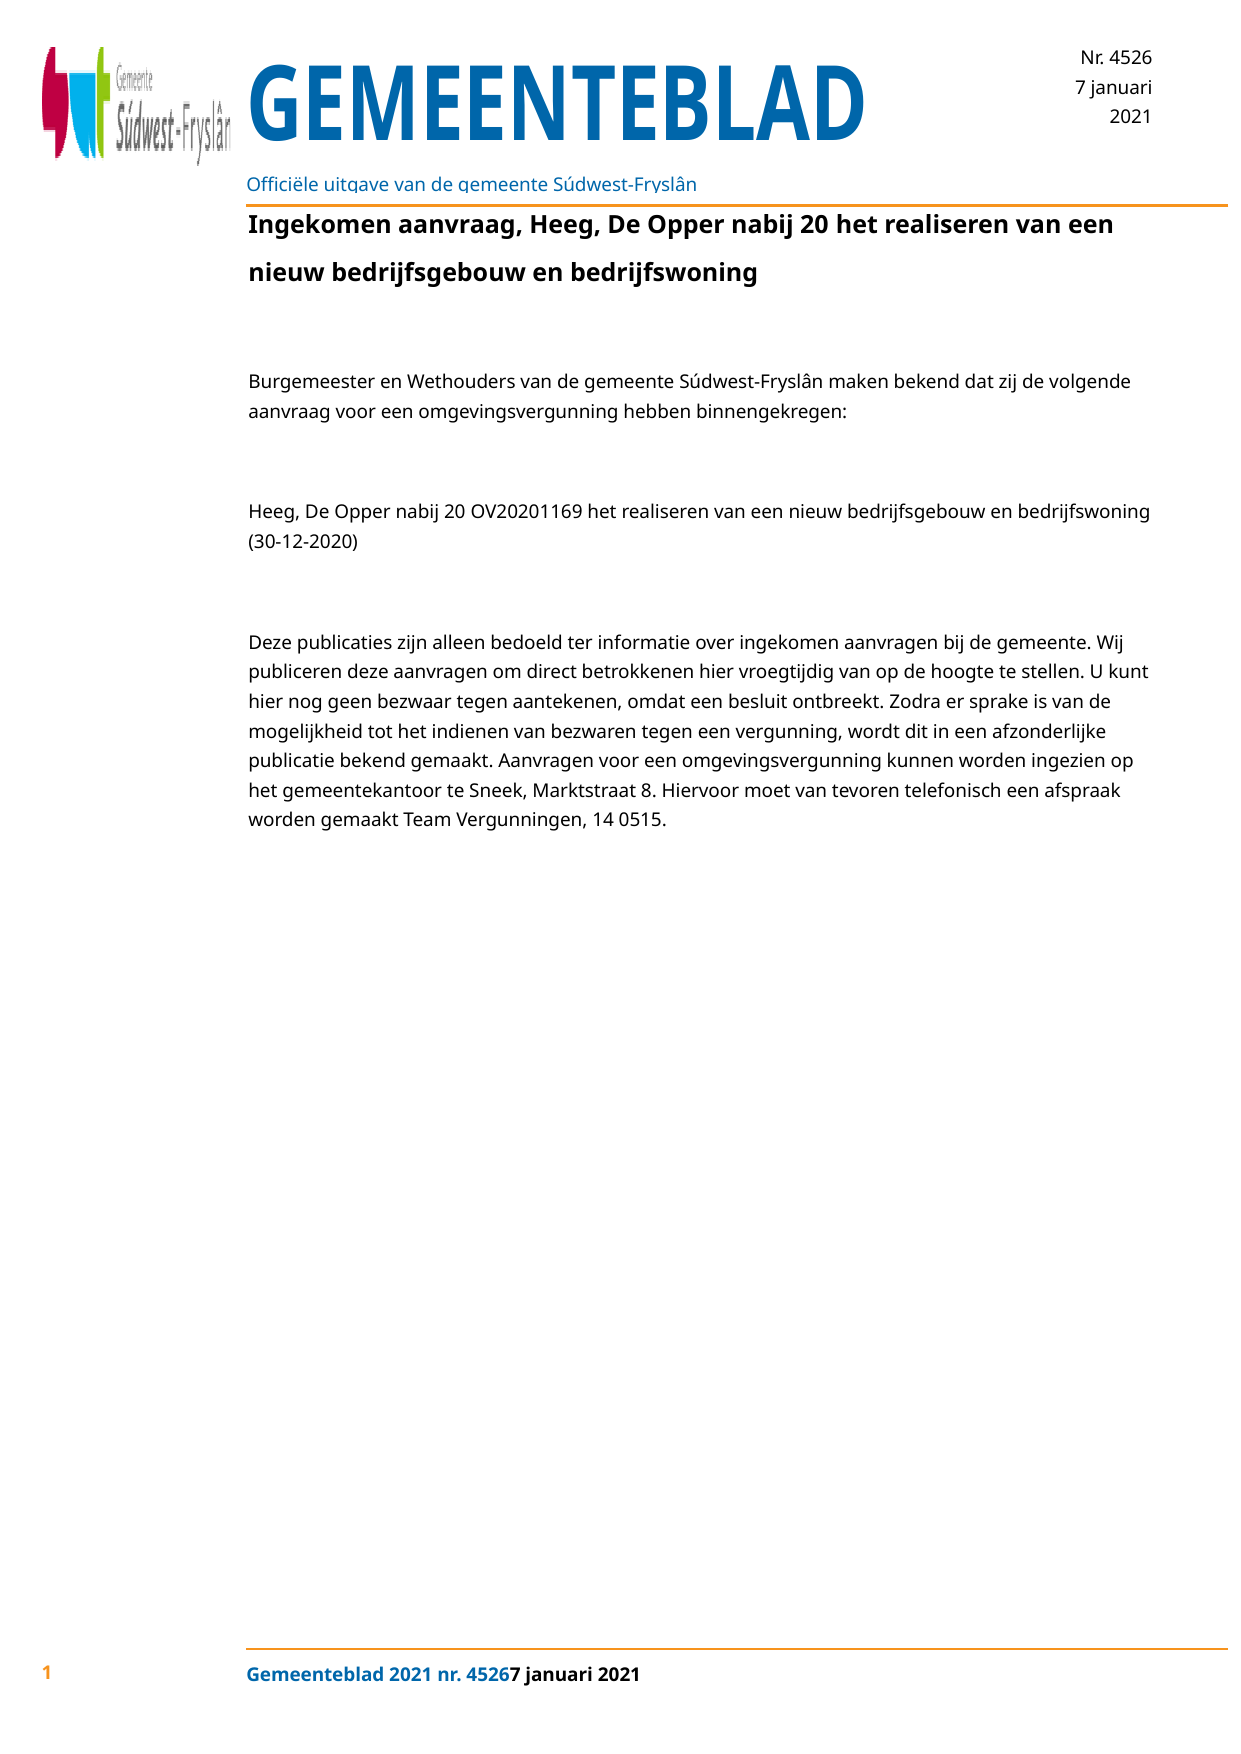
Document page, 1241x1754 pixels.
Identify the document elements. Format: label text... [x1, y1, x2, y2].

text Heeg, De Opper nabij 20 OV20201169 het realiseren van een nieuw bedrijfsgebouw en bedrijfswoning (30-12-2020) [248, 499, 1152, 554]
picture [41, 47, 231, 172]
text Deze publicaties zijn alleen bedoeld ter informatie over ingekomen aanvragen bij de gemeente. Wij publiceren deze aanvragen om direct betrokkenen hier vroegtijdig van op de hoogte te stellen. U kunt hier nog geen bezwaar tegen aantekenen, omdat een besluit ontbreekt. Zodra er sprake is van de mogelijkheid tot het indienen van bezwaren tegen een vergunning, wordt dit in een afzonderlijke publicatie bekend gemaakt. Aanvragen voor een omgevingsvergunning kunnen worden ingezien op het gemeentekantoor te Sneek, Marktstraat 8. Hiervoor moet van tevoren telefonisch een afspraak worden gemaakt Team Vergunningen, 14 0515. [248, 629, 1152, 832]
text Ingekomen aanvraag, Heeg, De Opper nabij 20 het realiseren van een nieuw bedrijfsgebouw en bedrijfswoning [248, 207, 1152, 288]
text Burgemeester en Wethouders van de gemeente Súdwest-Fryslân maken bekend dat zij de volgende aanvraag voor een omgevingsvergunning hebben binnengekregen: [248, 368, 1152, 424]
